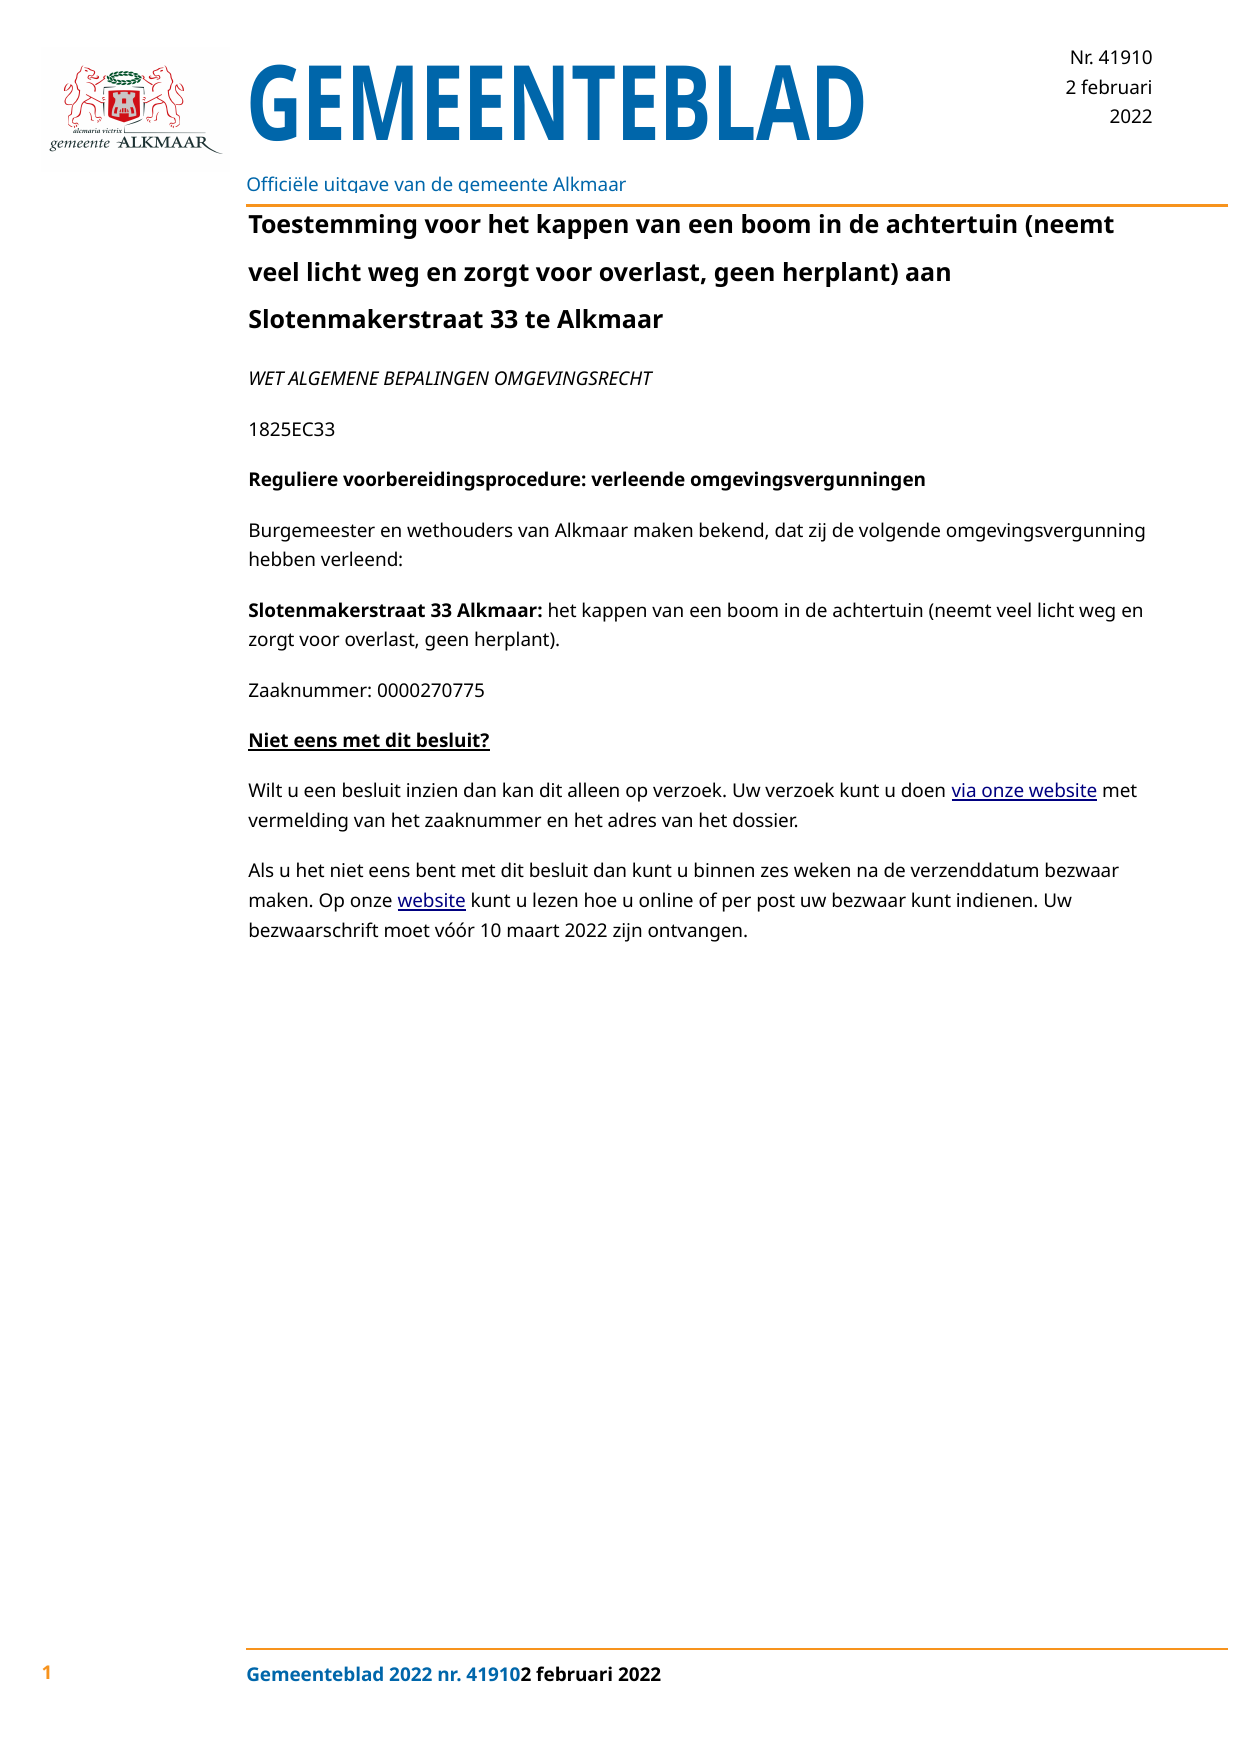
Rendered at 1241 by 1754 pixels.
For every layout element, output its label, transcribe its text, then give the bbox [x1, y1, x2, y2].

text Burgemeester en wethouders van Alkmaar maken bekend, dat zij de volgende omgevingsvergunning hebben verleend: [248, 517, 1152, 572]
text Toestemming voor het kappen van een boom in de achtertuin (neemt veel licht weg en zorgt voor overlast, geen herplant) aan Slotenmakerstraat 33 te Alkmaar [248, 207, 1152, 336]
text Zaaknummer: 0000270775 [248, 677, 1152, 702]
picture [41, 47, 231, 172]
text 1825EC33 [248, 416, 1152, 442]
text Wilt u een besluit inzien dan kan dit alleen op verzoek. Uw verzoek kunt u doen via onze website met vermelding van het zaaknummer en het adres van het dossier. [248, 778, 1152, 833]
text Reguliere voorbereidingsprocedure: verleende omgevingsvergunningen [248, 466, 1152, 492]
text WET ALGEMENE BEPALINGEN OMGEVINGSRECHT [248, 366, 1152, 391]
text Slotenmakerstraat 33 Alkmaar: het kappen van een boom in de achtertuin (neemt veel licht weg en zorgt voor overlast, geen herplant). [248, 597, 1152, 652]
text Als u het niet eens bent met dit besluit dan kunt u binnen zes weken na de verzenddatum bezwaar maken. Op onze website kunt u lezen hoe u online of per post uw bezwaar kunt indienen. Uw bezwaarschrift moet vóór 10 maart 2022 zijn ontvangen. [248, 858, 1152, 942]
text Niet eens met dit besluit? [248, 727, 1152, 753]
